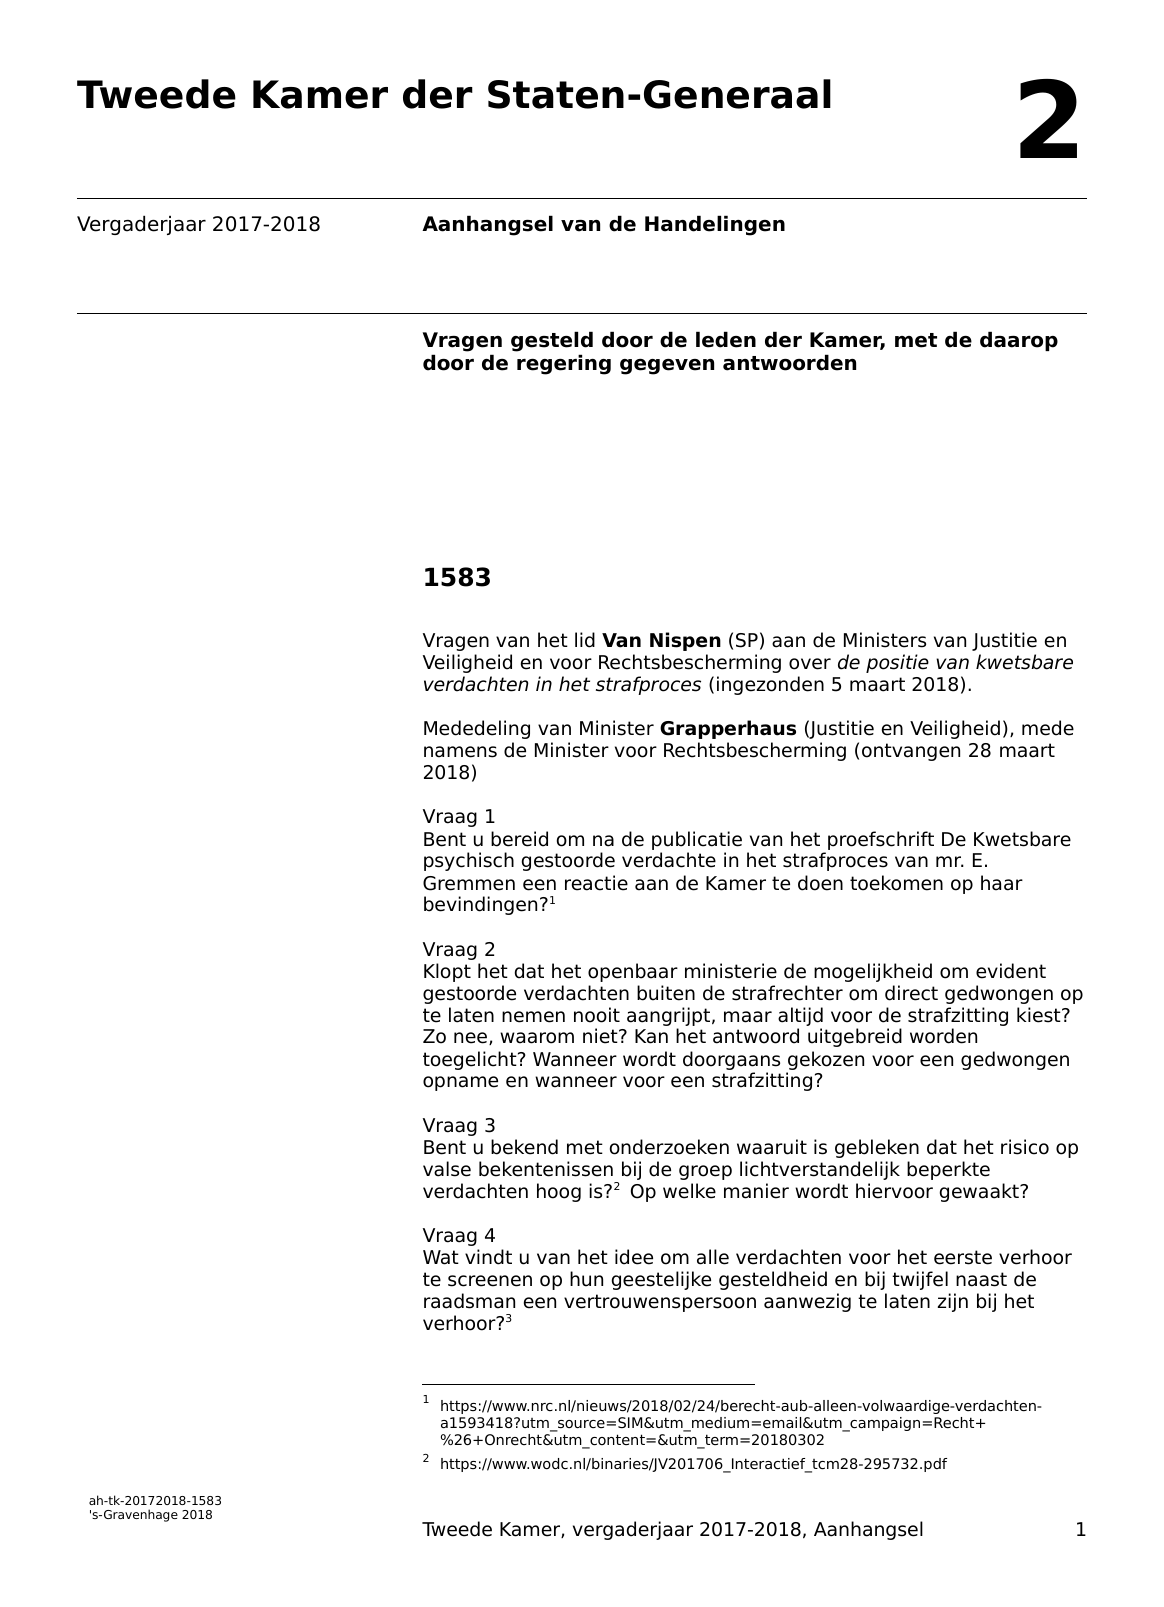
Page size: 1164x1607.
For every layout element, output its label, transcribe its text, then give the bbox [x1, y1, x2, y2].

text Vraag 2 [422, 938, 1087, 961]
table_cell Vergaderjaar 2017-2018 [77, 199, 422, 313]
table_header 2 [886, 59, 1087, 198]
text Vraag 4 [422, 1225, 1087, 1247]
table_cell [77, 314, 422, 375]
table_cell Aanhangsel van de Handelingen [422, 199, 1087, 313]
text https://www.nrc.nl/nieuws/2018/02/24/berecht-aub-alleen-volwaardige-verdachten-a1593418?utm_source=SIM&utm_medium=email&utm_campaign=Recht+%26+Onrecht&utm_content=&utm_term=20180302 [422, 1393, 1087, 1449]
text Klopt het dat het openbaar ministerie de mogelijkheid om evident gestoorde verdachten buiten de strafrechter om direct gedwongen op te laten nemen nooit aangrijpt, maar altijd voor de strafzitting kiest? Zo nee, waarom niet? Kan het antwoord uitgebreid worden toegelicht? Wanneer wordt doorgaans gekozen voor een gedwongen opname en wanneer voor een strafzitting? [422, 961, 1087, 1092]
text Vraag 3 [422, 1114, 1087, 1137]
text https://www.wodc.nl/binaries/JV201706_Interactief_tcm28-295732.pdf [422, 1452, 1087, 1474]
text Vragen van het lid Van Nispen (SP) aan de Ministers van Justitie en Veiligheid en voor Rechtsbescherming over de positie van kwetsbare verdachten in het strafproces (ingezonden 5 maart 2018). [422, 630, 1087, 696]
text 1583 [422, 563, 1087, 592]
text 's-Gravenhage 2018 [88, 1508, 323, 1522]
text Bent u bekend met onderzoeken waaruit is gebleken dat het risico op valse bekentenissen bij de groep lichtverstandelijk beperkte verdachten hoog is? Op welke manier wordt hiervoor gewaakt? [422, 1137, 1087, 1202]
text Wat vindt u van het idee om alle verdachten voor het eerste verhoor te screenen op hun geestelijke gesteldheid en bij twijfel naast de raadsman een vertrouwenspersoon aanwezig te laten zijn bij het verhoor? [422, 1247, 1087, 1334]
text Bent u bereid om na de publicatie van het proefschrift De Kwetsbare psychisch gestoorde verdachte in het strafproces van mr. E. Gremmen een reactie aan de Kamer te doen toekomen op haar bevindingen? [422, 828, 1087, 916]
text Mededeling van Minister Grapperhaus (Justitie en Veiligheid), mede namens de Minister voor Rechtsbescherming (ontvangen 28 maart 2018) [422, 718, 1087, 784]
text ah-tk-20172018-1583 [88, 1494, 323, 1508]
table_header Tweede Kamer der Staten-Generaal [77, 59, 886, 198]
table_cell Vragen gesteld door de leden der Kamer, met de daarop door de regering gegeven antwoorden [422, 314, 1087, 375]
text Vraag 1 [422, 806, 1087, 828]
